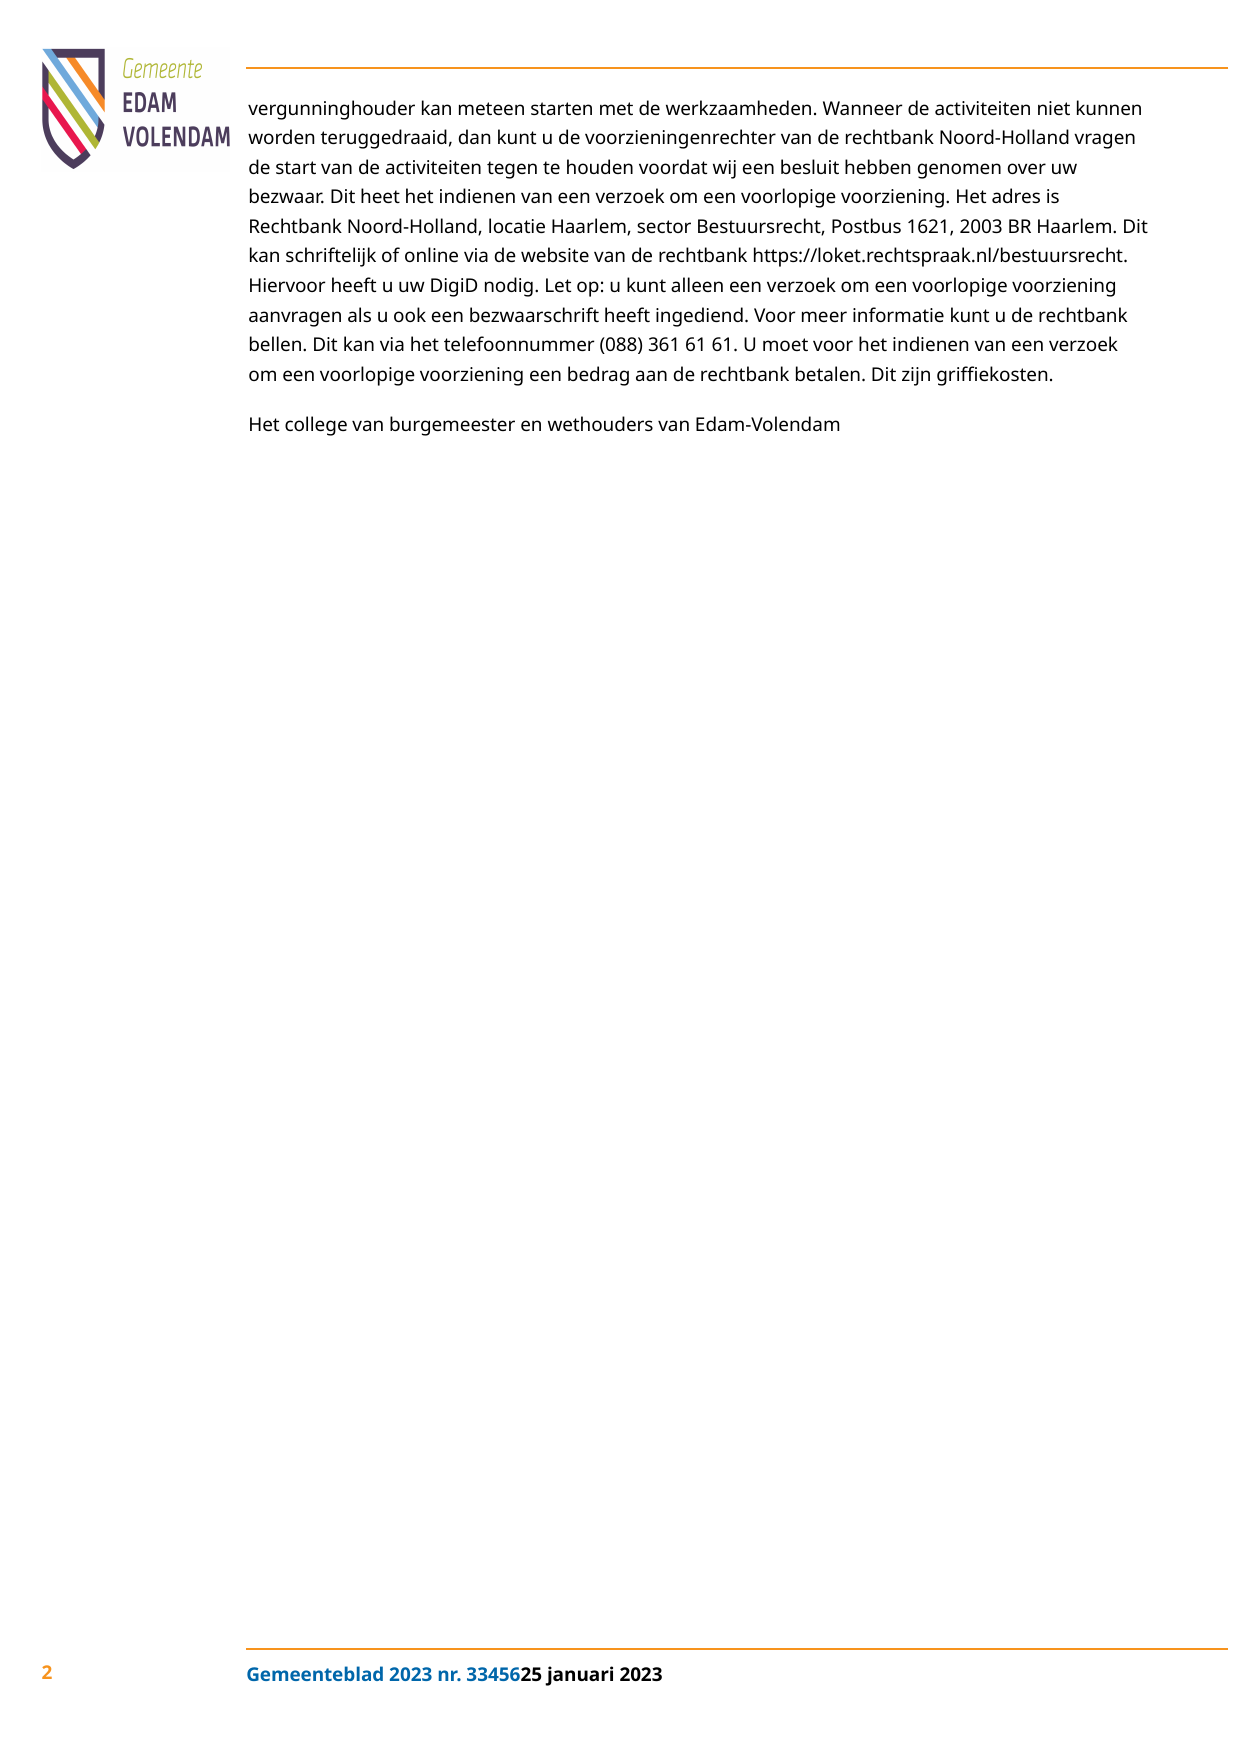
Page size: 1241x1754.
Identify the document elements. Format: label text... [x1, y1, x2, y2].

text vergunninghouder kan meteen starten met de werkzaamheden. Wanneer de activiteiten niet kunnen worden teruggedraaid, dan kunt u de voorzieningenrechter van de rechtbank Noord-Holland vragen de start van de activiteiten tegen te houden voordat wij een besluit hebben genomen over uw bezwaar. Dit heet het indienen van een verzoek om een voorlopige voorziening. Het adres is Rechtbank Noord-Holland, locatie Haarlem, sector Bestuursrecht, Postbus 1621, 2003 BR Haarlem. Dit kan schriftelijk of online via de website van de rechtbank https://loket.rechtspraak.nl/bestuursrecht. Hiervoor heeft u uw DigiD nodig. Let op: u kunt alleen een verzoek om een voorlopige voorziening aanvragen als u ook een bezwaarschrift heeft ingediend. Voor meer informatie kunt u de rechtbank bellen. Dit kan via het telefoonnummer (088) 361 61 61. U moet voor het indienen van een verzoek om een voorlopige voorziening een bedrag aan de rechtbank betalen. Dit zijn griffiekosten. [248, 95, 1152, 387]
picture [41, 47, 231, 172]
text Het college van burgemeester en wethouders van Edam-Volendam [248, 411, 1152, 437]
